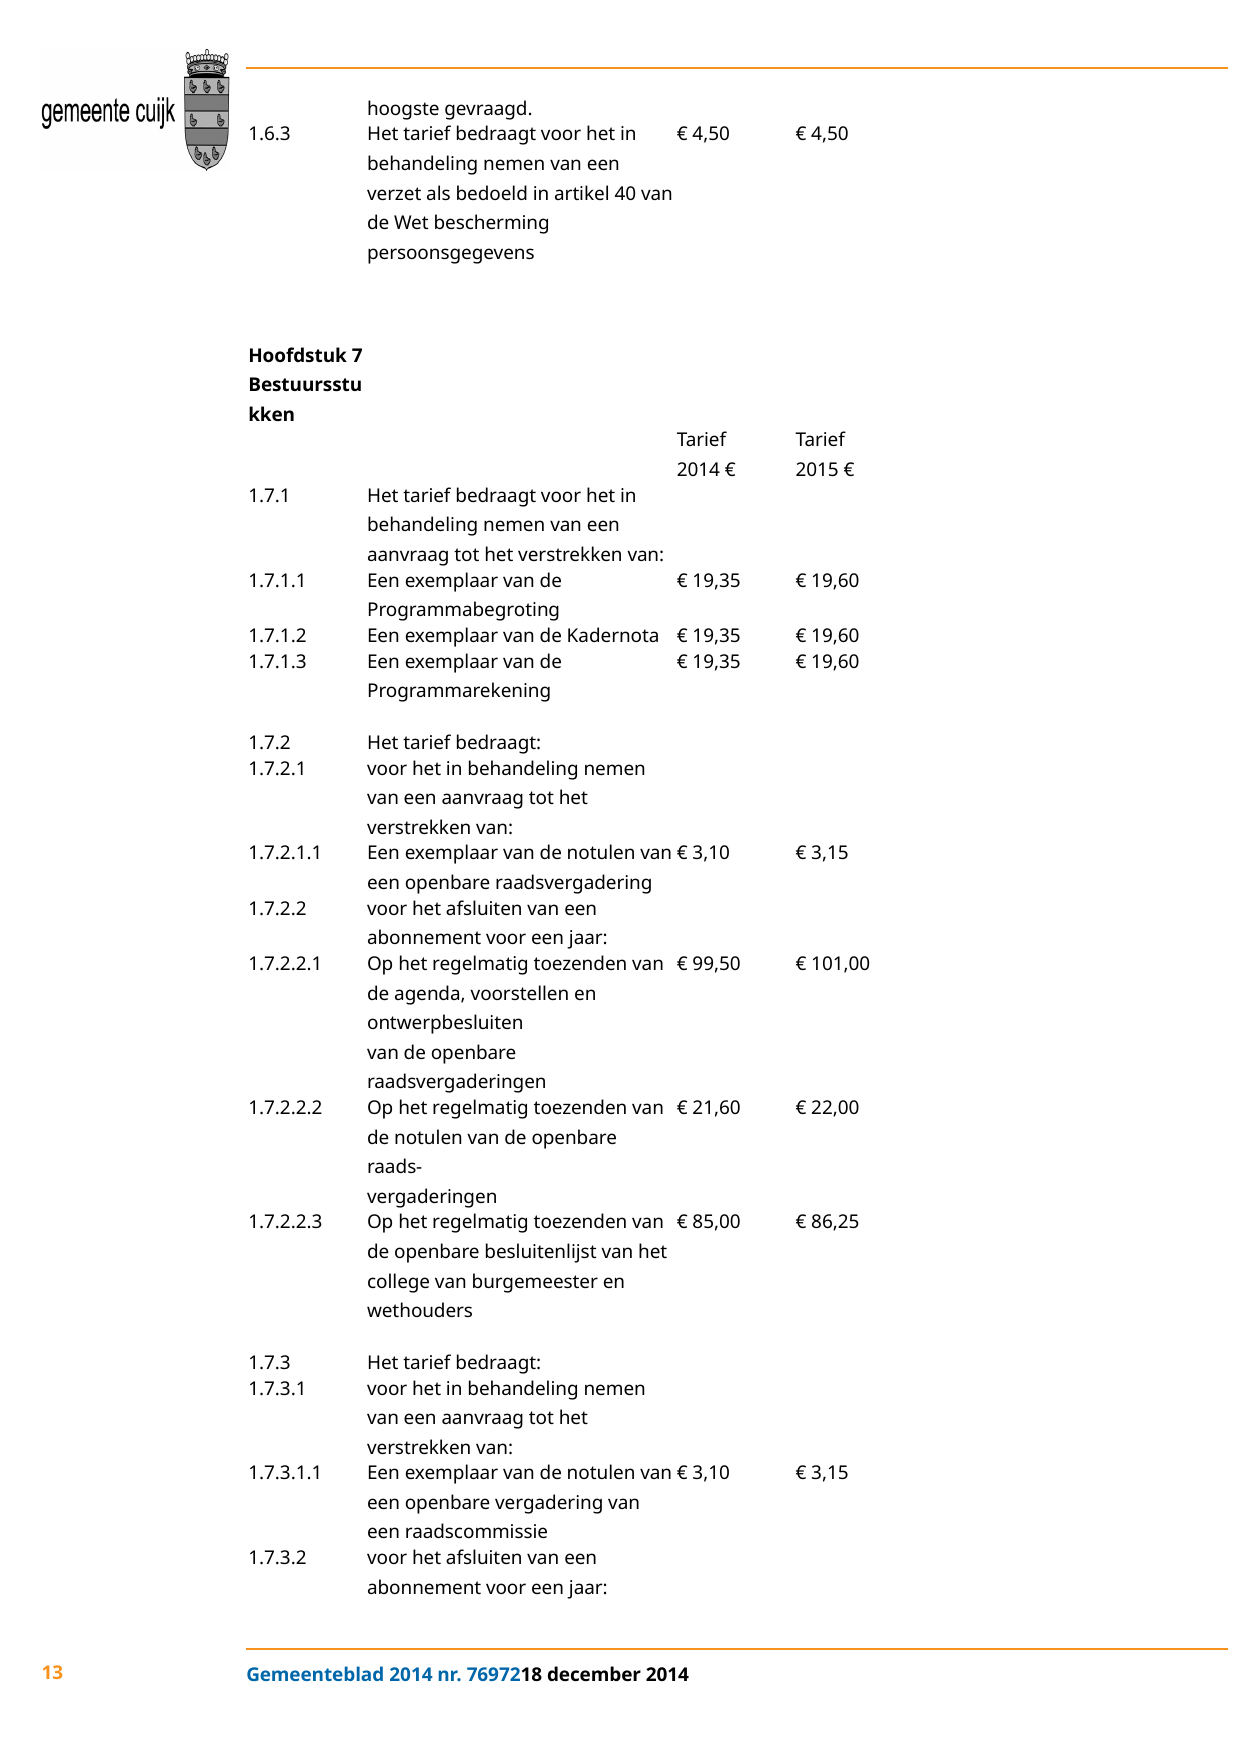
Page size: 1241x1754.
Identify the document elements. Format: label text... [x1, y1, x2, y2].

table_cell 1.7.1.1 [248, 567, 367, 622]
table_cell [914, 427, 1033, 482]
table_cell [1033, 648, 1152, 703]
table_cell Op het regelmatig toezenden van de openbare besluitenlijst van het college van burgemeester en wethouders [367, 1209, 677, 1323]
table_cell [1033, 755, 1152, 839]
table_cell 1.7.2.2.2 [248, 1094, 367, 1209]
table_cell Het tarief bedraagt: [367, 729, 677, 755]
table_cell [677, 95, 795, 121]
table_cell [795, 895, 914, 950]
table_cell Een exemplaar van de Programmabegroting [367, 567, 677, 622]
table_cell Het tarief bedraagt: [367, 1349, 677, 1375]
table_cell [1033, 95, 1152, 121]
table_cell € 19,35 [677, 567, 795, 622]
table_cell Het tarief bedraagt voor het in behandeling nemen van een verzet als bedoeld in artikel 40 van de Wet bescherming persoonsgegevens [367, 121, 677, 264]
table_cell [677, 1349, 795, 1375]
table_cell [795, 703, 914, 729]
table_cell [677, 265, 795, 290]
table_cell € 3,10 [677, 1460, 795, 1544]
table_cell [914, 1323, 1033, 1349]
table_cell 1.7.1.2 [248, 622, 367, 648]
table_cell [1033, 1323, 1152, 1349]
table_cell [795, 1349, 914, 1375]
table_cell [677, 895, 795, 950]
table_cell 1.7.2.2.1 [248, 950, 367, 1094]
table_cell [1033, 840, 1152, 895]
table_cell [248, 95, 367, 121]
table_cell hoogste gevraagd. [367, 95, 677, 121]
table_cell Tarief 2015 € [795, 427, 914, 482]
table_cell [795, 729, 914, 755]
table_cell [1033, 482, 1152, 567]
table_cell € 19,35 [677, 622, 795, 648]
table_cell voor het in behandeling nemen van een aanvraag tot het verstrekken van: [367, 1375, 677, 1459]
table_cell [914, 121, 1033, 264]
table_cell [1033, 567, 1152, 622]
table_cell [677, 1323, 795, 1349]
table_cell [914, 755, 1033, 839]
table_cell € 3,15 [795, 1460, 914, 1544]
table_cell [914, 1209, 1033, 1323]
table_cell [677, 755, 795, 839]
table_cell Een exemplaar van de notulen van een openbare vergadering van een raadscommissie [367, 1460, 677, 1544]
table_cell [367, 1323, 677, 1349]
table_cell [367, 703, 677, 729]
table_cell € 3,15 [795, 840, 914, 895]
table_cell 1.7.3.2 [248, 1545, 367, 1600]
table_cell [1033, 729, 1152, 755]
table_cell [914, 729, 1033, 755]
table_cell [795, 482, 914, 567]
table_cell voor het afsluiten van een abonnement voor een jaar: [367, 1545, 677, 1600]
table_cell [1033, 895, 1152, 950]
table_cell € 4,50 [795, 121, 914, 264]
table_cell [914, 1545, 1033, 1600]
table_cell [1033, 1094, 1152, 1209]
table_cell 1.7.2 [248, 729, 367, 755]
table_cell [914, 950, 1033, 1094]
table_cell [367, 427, 677, 482]
table_cell Een exemplaar van de Programmarekening [367, 648, 677, 703]
table_cell [914, 648, 1033, 703]
table_cell [914, 622, 1033, 648]
table_header [677, 342, 795, 427]
table_cell [1033, 1209, 1152, 1323]
picture [41, 47, 231, 172]
table_cell [677, 1375, 795, 1459]
table_cell [914, 265, 1033, 290]
table_cell [1033, 427, 1152, 482]
table_cell [1033, 950, 1152, 1094]
table_cell [248, 427, 367, 482]
table_cell [1033, 1375, 1152, 1459]
table_cell Het tarief bedraagt voor het in behandeling nemen van een aanvraag tot het verstrekken van: [367, 482, 677, 567]
table_cell [914, 1375, 1033, 1459]
table_cell 1.7.2.2.3 [248, 1209, 367, 1323]
table_cell 1.7.1.3 [248, 648, 367, 703]
table_cell [1033, 1545, 1152, 1600]
table_cell [795, 755, 914, 839]
table_cell 1.7.3 [248, 1349, 367, 1375]
table_cell € 99,50 [677, 950, 795, 1094]
table_cell Op het regelmatig toezenden van de agenda, voorstellen en ontwerpbesluiten van de openbare raadsvergaderingen [367, 950, 677, 1094]
table_cell [1033, 265, 1152, 290]
table_cell € 19,60 [795, 648, 914, 703]
table_cell [248, 1323, 367, 1349]
table_cell € 4,50 [677, 121, 795, 264]
table_cell € 19,60 [795, 622, 914, 648]
table_cell voor het in behandeling nemen van een aanvraag tot het verstrekken van: [367, 755, 677, 839]
table_cell € 22,00 [795, 1094, 914, 1209]
table_cell voor het afsluiten van een abonnement voor een jaar: [367, 895, 677, 950]
table_cell [1033, 1349, 1152, 1375]
table_cell [914, 703, 1033, 729]
table_cell [914, 895, 1033, 950]
table_cell [248, 703, 367, 729]
table_cell [1033, 622, 1152, 648]
table_cell 1.7.2.1 [248, 755, 367, 839]
table_cell Tarief 2014 € [677, 427, 795, 482]
table_cell € 19,35 [677, 648, 795, 703]
table_cell [795, 1323, 914, 1349]
table_cell [914, 1460, 1033, 1544]
table_cell 1.7.2.2 [248, 895, 367, 950]
table_cell [914, 1094, 1033, 1209]
table_cell [914, 840, 1033, 895]
table_cell [677, 729, 795, 755]
table_cell Een exemplaar van de Kadernota [367, 622, 677, 648]
table_cell [914, 567, 1033, 622]
table_cell [795, 95, 914, 121]
table_header [367, 342, 677, 427]
table_cell [677, 703, 795, 729]
table_cell [1033, 1460, 1152, 1544]
table_cell [914, 95, 1033, 121]
table_cell 1.7.3.1 [248, 1375, 367, 1459]
table_cell Een exemplaar van de notulen van een openbare raadsvergadering [367, 840, 677, 895]
table_cell € 21,60 [677, 1094, 795, 1209]
table_cell 1.7.1 [248, 482, 367, 567]
table_cell Op het regelmatig toezenden van de notulen van de openbare raads- vergaderingen [367, 1094, 677, 1209]
table_cell € 86,25 [795, 1209, 914, 1323]
table_cell € 85,00 [677, 1209, 795, 1323]
table_cell [1033, 703, 1152, 729]
table_cell [677, 482, 795, 567]
table_cell [367, 265, 677, 290]
table_cell 1.7.2.1.1 [248, 840, 367, 895]
table_header [795, 342, 914, 427]
table_cell 1.6.3 [248, 121, 367, 264]
table_cell [795, 1545, 914, 1600]
table_cell [677, 1545, 795, 1600]
table_cell € 3,10 [677, 840, 795, 895]
table_cell [914, 482, 1033, 567]
table_cell [795, 265, 914, 290]
table_cell [1033, 121, 1152, 264]
table_header Hoofdstuk 7 Bestuursstukken [248, 342, 367, 427]
table_cell [914, 1349, 1033, 1375]
table_cell [248, 265, 367, 290]
table_header [914, 342, 1033, 427]
table_cell € 19,60 [795, 567, 914, 622]
table_cell [795, 1375, 914, 1459]
table_cell 1.7.3.1.1 [248, 1460, 367, 1544]
table_cell € 101,00 [795, 950, 914, 1094]
